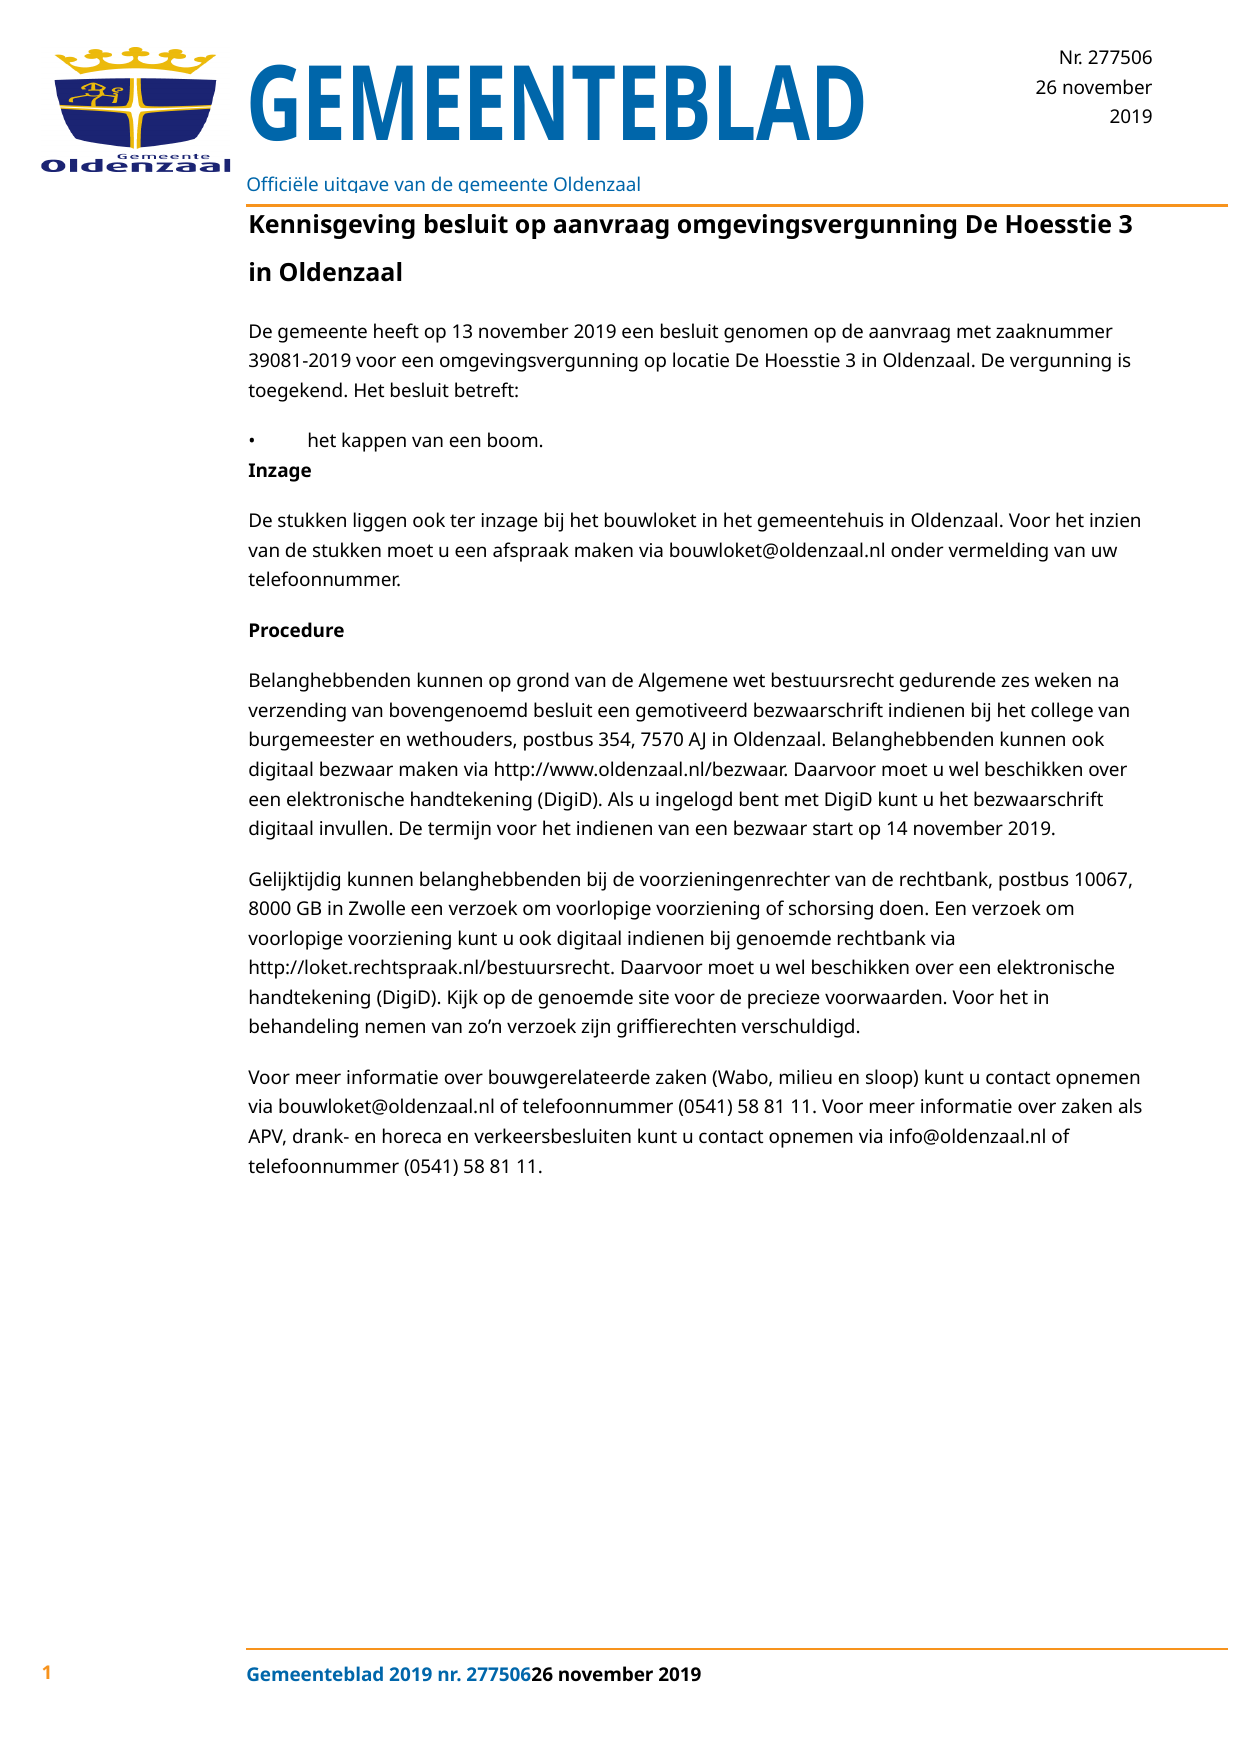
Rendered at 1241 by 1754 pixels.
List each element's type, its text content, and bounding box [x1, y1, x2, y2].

text Inzage [248, 457, 1152, 483]
text Procedure [248, 617, 1152, 643]
text De gemeente heeft op 13 november 2019 een besluit genomen op de aanvraag met zaaknummer 39081-2019 voor een omgevingsvergunning op locatie De Hoesstie 3 in Oldenzaal. De vergunning is toegekend. Het besluit betreft: [248, 318, 1152, 403]
text De stukken liggen ook ter inzage bij het bouwloket in het gemeentehuis in Oldenzaal. Voor het inzien van de stukken moet u een afspraak maken via bouwloket@oldenzaal.nl onder vermelding van uw telefoonnummer. [248, 507, 1152, 592]
text Voor meer informatie over bouwgerelateerde zaken (Wabo, milieu en sloop) kunt u contact opnemen via bouwloket@oldenzaal.nl of telefoonnummer (0541) 58 81 11. Voor meer informatie over zaken als APV, drank- en horeca en verkeersbesluiten kunt u contact opnemen via info@oldenzaal.nl of telefoonnummer (0541) 58 81 11. [248, 1064, 1152, 1179]
list het kappen van een boom. [248, 427, 1152, 453]
text Gelijktijdig kunnen belanghebbenden bij de voorzieningenrechter van de rechtbank, postbus 10067, 8000 GB in Zwolle een verzoek om voorlopige voorziening of schorsing doen. Een verzoek om voorlopige voorziening kunt u ook digitaal indienen bij genoemde rechtbank via http://loket.rechtspraak.nl/bestuursrecht. Daarvoor moet u wel beschikken over een elektronische handtekening (DigiD). Kijk op de genoemde site voor de precieze voorwaarden. Voor het in behandeling nemen van zo’n verzoek zijn griffierechten verschuldigd. [248, 866, 1152, 1039]
text Kennisgeving besluit op aanvraag omgevingsvergunning De Hoesstie 3 in Oldenzaal [248, 207, 1152, 288]
text Belanghebbenden kunnen op grond van de Algemene wet bestuursrecht gedurende zes weken na verzending van bovengenoemd besluit een gemotiveerd bezwaarschrift indienen bij het college van burgemeester en wethouders, postbus 354, 7570 AJ in Oldenzaal. Belanghebbenden kunnen ook digitaal bezwaar maken via http://www.oldenzaal.nl/bezwaar. Daarvoor moet u wel beschikken over een elektronische handtekening (DigiD). Als u ingelogd bent met DigiD kunt u het bezwaarschrift digitaal invullen. De termijn voor het indienen van een bezwaar start op 14 november 2019. [248, 667, 1152, 841]
picture [41, 47, 231, 172]
